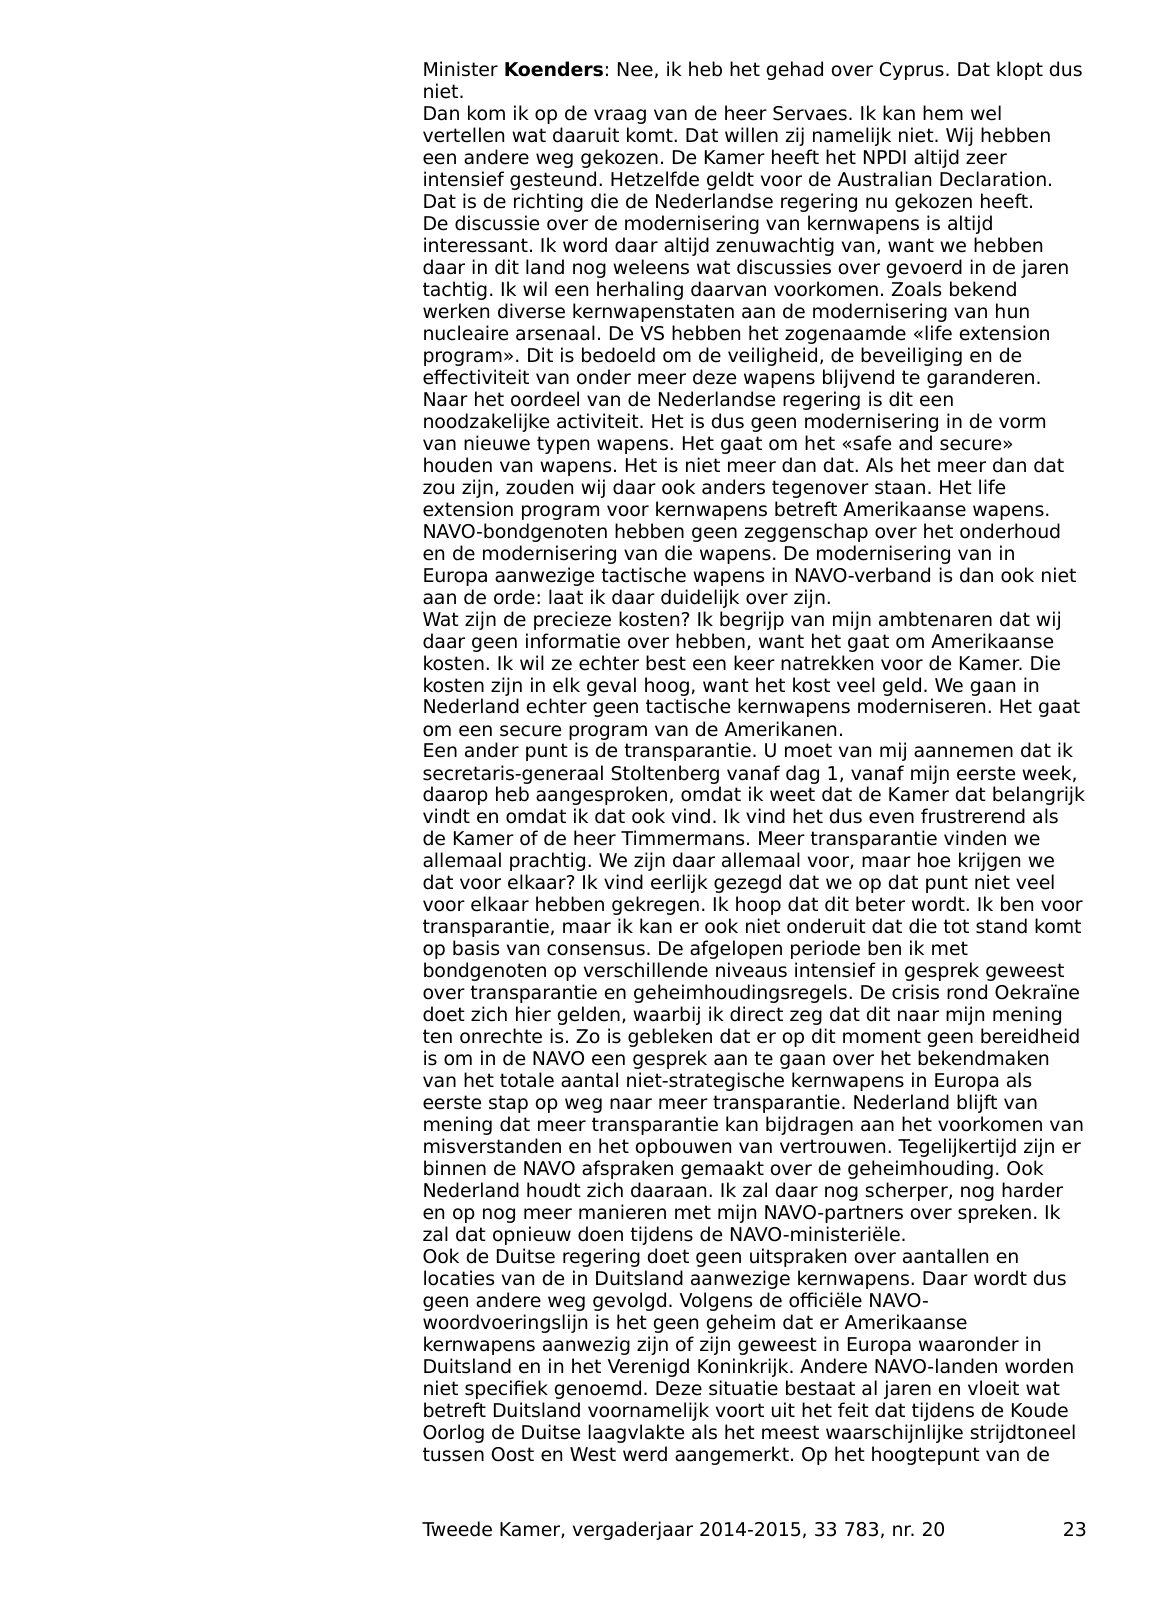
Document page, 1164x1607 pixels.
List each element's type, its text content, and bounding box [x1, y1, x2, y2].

text Ook de Duitse regering doet geen uitspraken over aantallen en locaties van de in Duitsland aanwezige kernwapens. Daar wordt dus geen andere weg gevolgd. Volgens de officiële NAVO-woordvoeringslijn is het geen geheim dat er Amerikaanse kernwapens aanwezig zijn of zijn geweest in Europa waaronder in Duitsland en in het Verenigd Koninkrijk. Andere NAVO-landen worden niet specifiek genoemd. Deze situatie bestaat al jaren en vloeit wat betreft Duitsland voornamelijk voort uit het feit dat tijdens de Koude Oorlog de Duitse laagvlakte als het meest waarschijnlijke strijdtoneel tussen Oost en West werd aangemerkt. Op het hoogtepunt van de [422, 1246, 1087, 1466]
text Wat zijn de precieze kosten? Ik begrijp van mijn ambtenaren dat wij daar geen informatie over hebben, want het gaat om Amerikaanse kosten. Ik wil ze echter best een keer natrekken voor de Kamer. Die kosten zijn in elk geval hoog, want het kost veel geld. We gaan in Nederland echter geen tactische kernwapens moderniseren. Het gaat om een secure program van de Amerikanen. [422, 608, 1087, 740]
text Een ander punt is de transparantie. U moet van mij aannemen dat ik secretaris-generaal Stoltenberg vanaf dag 1, vanaf mijn eerste week, daarop heb aangesproken, omdat ik weet dat de Kamer dat belangrijk vindt en omdat ik dat ook vind. Ik vind het dus even frustrerend als de Kamer of de heer Timmermans. Meer transparantie vinden we allemaal prachtig. We zijn daar allemaal voor, maar hoe krijgen we dat voor elkaar? Ik vind eerlijk gezegd dat we op dat punt niet veel voor elkaar hebben gekregen. Ik hoop dat dit beter wordt. Ik ben voor transparantie, maar ik kan er ook niet onderuit dat die tot stand komt op basis van consensus. De afgelopen periode ben ik met bondgenoten op verschillende niveaus intensief in gesprek geweest over transparantie en geheimhoudingsregels. De crisis rond Oekraïne doet zich hier gelden, waarbij ik direct zeg dat dit naar mijn mening ten onrechte is. Zo is gebleken dat er op dit moment geen bereidheid is om in de NAVO een gesprek aan te gaan over het bekendmaken van het totale aantal niet-strategische kernwapens in Europa als eerste stap op weg naar meer transparantie. Nederland blijft van mening dat meer transparantie kan bijdragen aan het voorkomen van misverstanden en het opbouwen van vertrouwen. Tegelijkertijd zijn er binnen de NAVO afspraken gemaakt over de geheimhouding. Ook Nederland houdt zich daaraan. Ik zal daar nog scherper, nog harder en op nog meer manieren met mijn NAVO-partners over spreken. Ik zal dat opnieuw doen tijdens de NAVO-ministeriële. [422, 740, 1087, 1246]
text Minister Koenders: Nee, ik heb het gehad over Cyprus. Dat klopt dus niet. [422, 59, 1087, 103]
text De discussie over de modernisering van kernwapens is altijd interessant. Ik word daar altijd zenuwachtig van, want we hebben daar in dit land nog weleens wat discussies over gevoerd in de jaren tachtig. Ik wil een herhaling daarvan voorkomen. Zoals bekend werken diverse kernwapenstaten aan de modernisering van hun nucleaire arsenaal. De VS hebben het zogenaamde «life extension program». Dit is bedoeld om de veiligheid, de beveiliging en de effectiviteit van onder meer deze wapens blijvend te garanderen. Naar het oordeel van de Nederlandse regering is dit een noodzakelijke activiteit. Het is dus geen modernisering in de vorm van nieuwe typen wapens. Het gaat om het «safe and secure» houden van wapens. Het is niet meer dan dat. Als het meer dan dat zou zijn, zouden wij daar ook anders tegenover staan. Het life extension program voor kernwapens betreft Amerikaanse wapens. NAVO-bondgenoten hebben geen zeggenschap over het onderhoud en de modernisering van die wapens. De modernisering van in Europa aanwezige tactische wapens in NAVO-verband is dan ook niet aan de orde: laat ik daar duidelijk over zijn. [422, 213, 1087, 608]
text Dan kom ik op de vraag van de heer Servaes. Ik kan hem wel vertellen wat daaruit komt. Dat willen zij namelijk niet. Wij hebben een andere weg gekozen. De Kamer heeft het NPDI altijd zeer intensief gesteund. Hetzelfde geldt voor de Australian Declaration. Dat is de richting die de Nederlandse regering nu gekozen heeft. [422, 103, 1087, 213]
